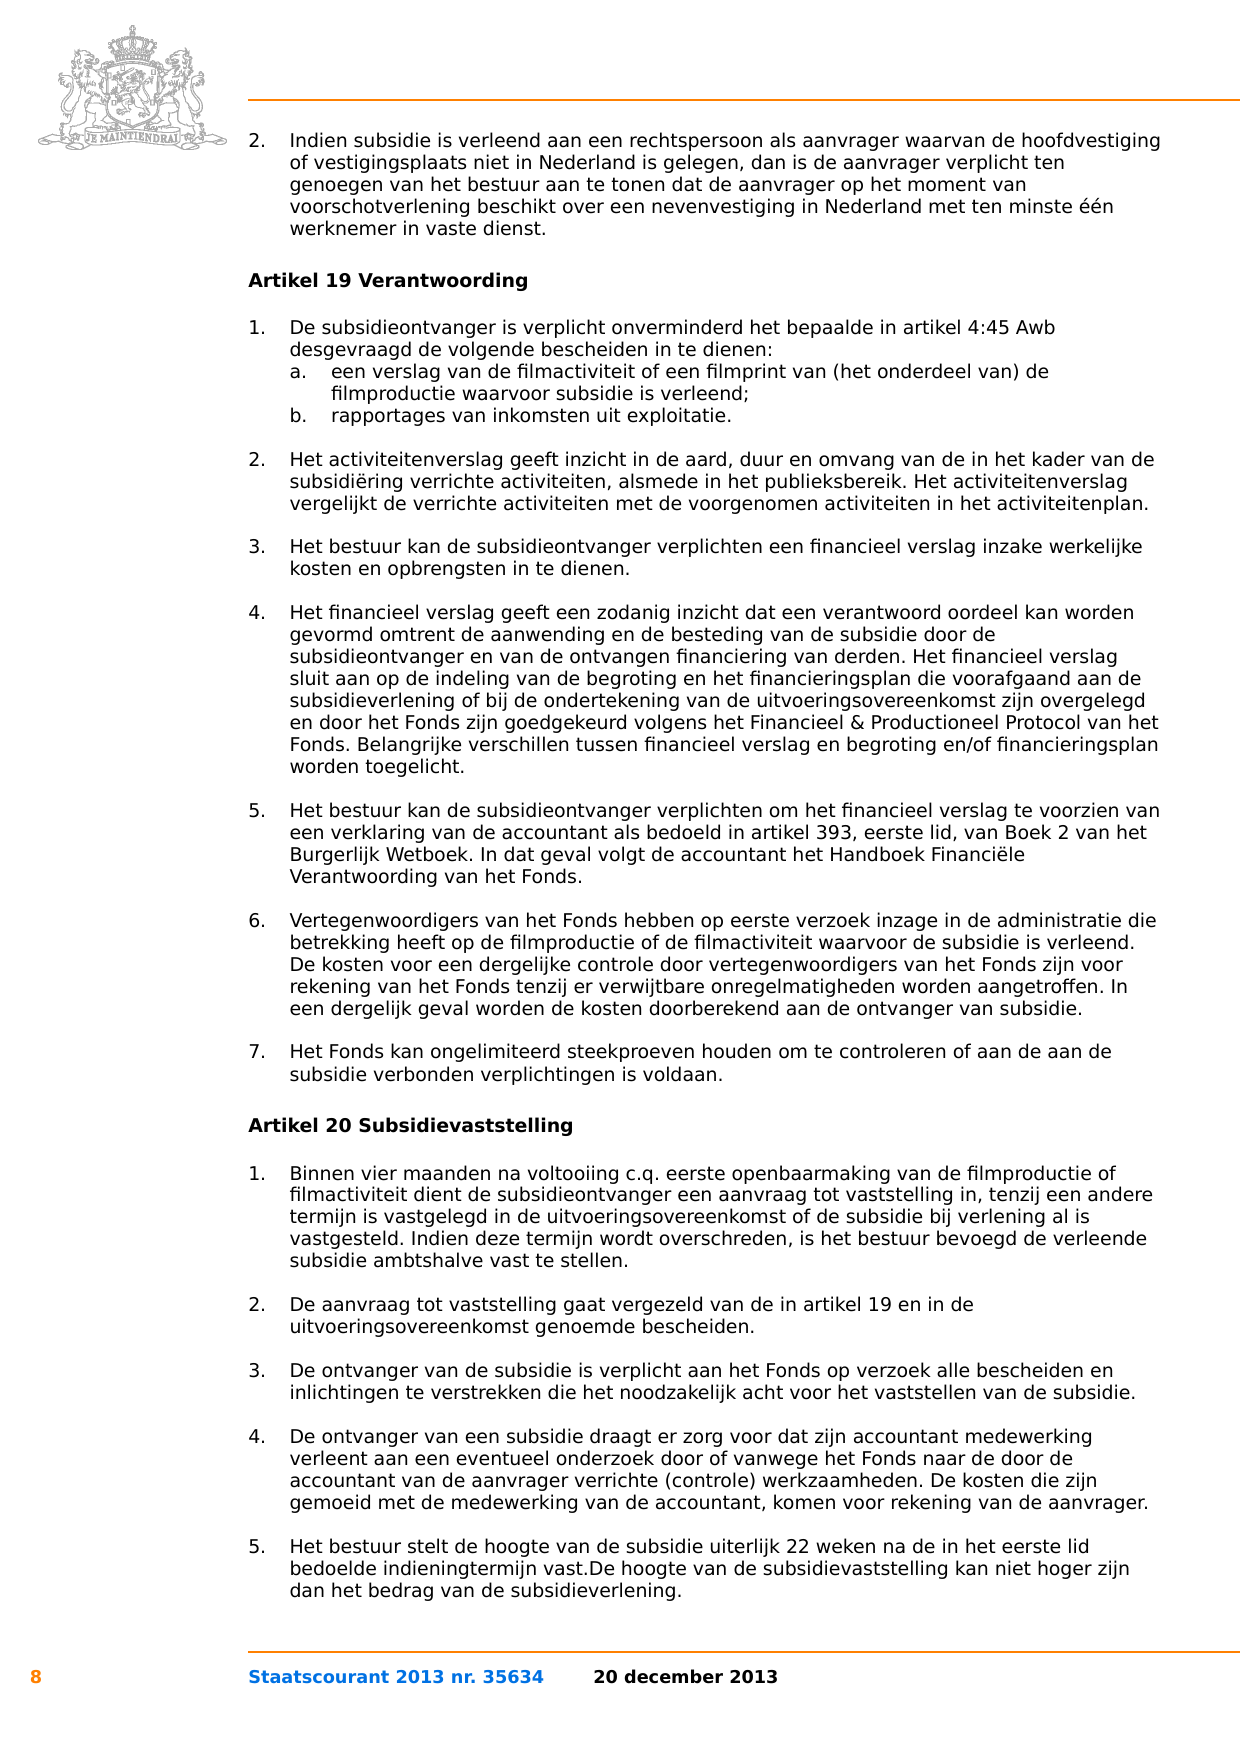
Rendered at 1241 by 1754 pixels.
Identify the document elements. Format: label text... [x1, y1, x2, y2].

text 3. De ontvanger van de subsidie is verplicht aan het Fonds op verzoek alle bescheiden en inlichtingen te verstrekken die het noodzakelijk acht voor het vaststellen van de subsidie. [248, 1360, 1163, 1404]
subtitle Artikel 20 Subsidievaststelling [248, 1115, 1163, 1137]
text 7. Het Fonds kan ongelimiteerd steekproeven houden om te controleren of aan de aan de subsidie verbonden verplichtingen is voldaan. [248, 1041, 1163, 1085]
text 5. Het bestuur kan de subsidieontvanger verplichten om het financieel verslag te voorzien van een verklaring van de accountant als bedoeld in artikel 393, eerste lid, van Boek 2 van het Burgerlijk Wetboek. In dat geval volgt de accountant het Handboek Financiële Verantwoording van het Fonds. [248, 800, 1163, 888]
text 5. Het bestuur stelt de hoogte van de subsidie uiterlijk 22 weken na de in het eerste lid bedoelde indieningtermijn vast.De hoogte van de subsidievaststelling kan niet hoger zijn dan het bedrag van de subsidieverlening. [248, 1536, 1163, 1602]
text b. rapportages van inkomsten uit exploitatie. [289, 405, 1163, 427]
text 2. De aanvraag tot vaststelling gaat vergezeld van de in artikel 19 en in de uitvoeringsovereenkomst genoemde bescheiden. [248, 1294, 1163, 1338]
text 1. De subsidieontvanger is verplicht onverminderd het bepaalde in artikel 4:45 Awb desgevraagd de volgende bescheiden in te dienen: [248, 317, 1163, 361]
text 2. Het activiteitenverslag geeft inzicht in de aard, duur en omvang van de in het kader van de subsidiëring verrichte activiteiten, alsmede in het publieksbereik. Het activiteitenverslag vergelijkt de verrichte activiteiten met de voorgenomen activiteiten in het activiteitenplan. [248, 448, 1163, 514]
picture [38, 25, 227, 150]
text 2. Indien subsidie is verleend aan een rechtspersoon als aanvrager waarvan de hoofdvestiging of vestigingsplaats niet in Nederland is gelegen, dan is de aanvrager verplicht ten genoegen van het bestuur aan te tonen dat de aanvrager op het moment van voorschotverlening beschikt over een nevenvestiging in Nederland met ten minste één werknemer in vaste dienst. [248, 130, 1163, 240]
subtitle Artikel 19 Verantwoording [248, 270, 1163, 292]
text 6. Vertegenwoordigers van het Fonds hebben op eerste verzoek inzage in de administratie die betrekking heeft op de filmproductie of de filmactiviteit waarvoor de subsidie is verleend. De kosten voor een dergelijke controle door vertegenwoordigers van het Fonds zijn voor rekening van het Fonds tenzij er verwijtbare onregelmatigheden worden aangetroffen. In een dergelijk geval worden de kosten doorberekend aan de ontvanger van subsidie. [248, 910, 1163, 1019]
text 3. Het bestuur kan de subsidieontvanger verplichten een financieel verslag inzake werkelijke kosten en opbrengsten in te dienen. [248, 536, 1163, 580]
text 1. Binnen vier maanden na voltooiing c.q. eerste openbaarmaking van de filmproductie of filmactiviteit dient de subsidieontvanger een aanvraag tot vaststelling in, tenzij een andere termijn is vastgelegd in de uitvoeringsovereenkomst of de subsidie bij verlening al is vastgesteld. Indien deze termijn wordt overschreden, is het bestuur bevoegd de verleende subsidie ambtshalve vast te stellen. [248, 1162, 1163, 1272]
text 4. De ontvanger van een subsidie draagt er zorg voor dat zijn accountant medewerking verleent aan een eventueel onderzoek door of vanwege het Fonds naar de door de accountant van de aanvrager verrichte (controle) werkzaamheden. De kosten die zijn gemoeid met de medewerking van de accountant, komen voor rekening van de aanvrager. [248, 1426, 1163, 1514]
text 4. Het financieel verslag geeft een zodanig inzicht dat een verantwoord oordeel kan worden gevormd omtrent de aanwending en de besteding van de subsidie door de subsidieontvanger en van de ontvangen financiering van derden. Het financieel verslag sluit aan op de indeling van de begroting en het financieringsplan die voorafgaand aan de subsidieverlening of bij de ondertekening van de uitvoeringsovereenkomst zijn overgelegd en door het Fonds zijn goedgekeurd volgens het Financieel & Productioneel Protocol van het Fonds. Belangrijke verschillen tussen financieel verslag en begroting en/of financieringsplan worden toegelicht. [248, 602, 1163, 778]
text a. een verslag van de filmactiviteit of een filmprint van (het onderdeel van) de filmproductie waarvoor subsidie is verleend; [289, 361, 1163, 405]
